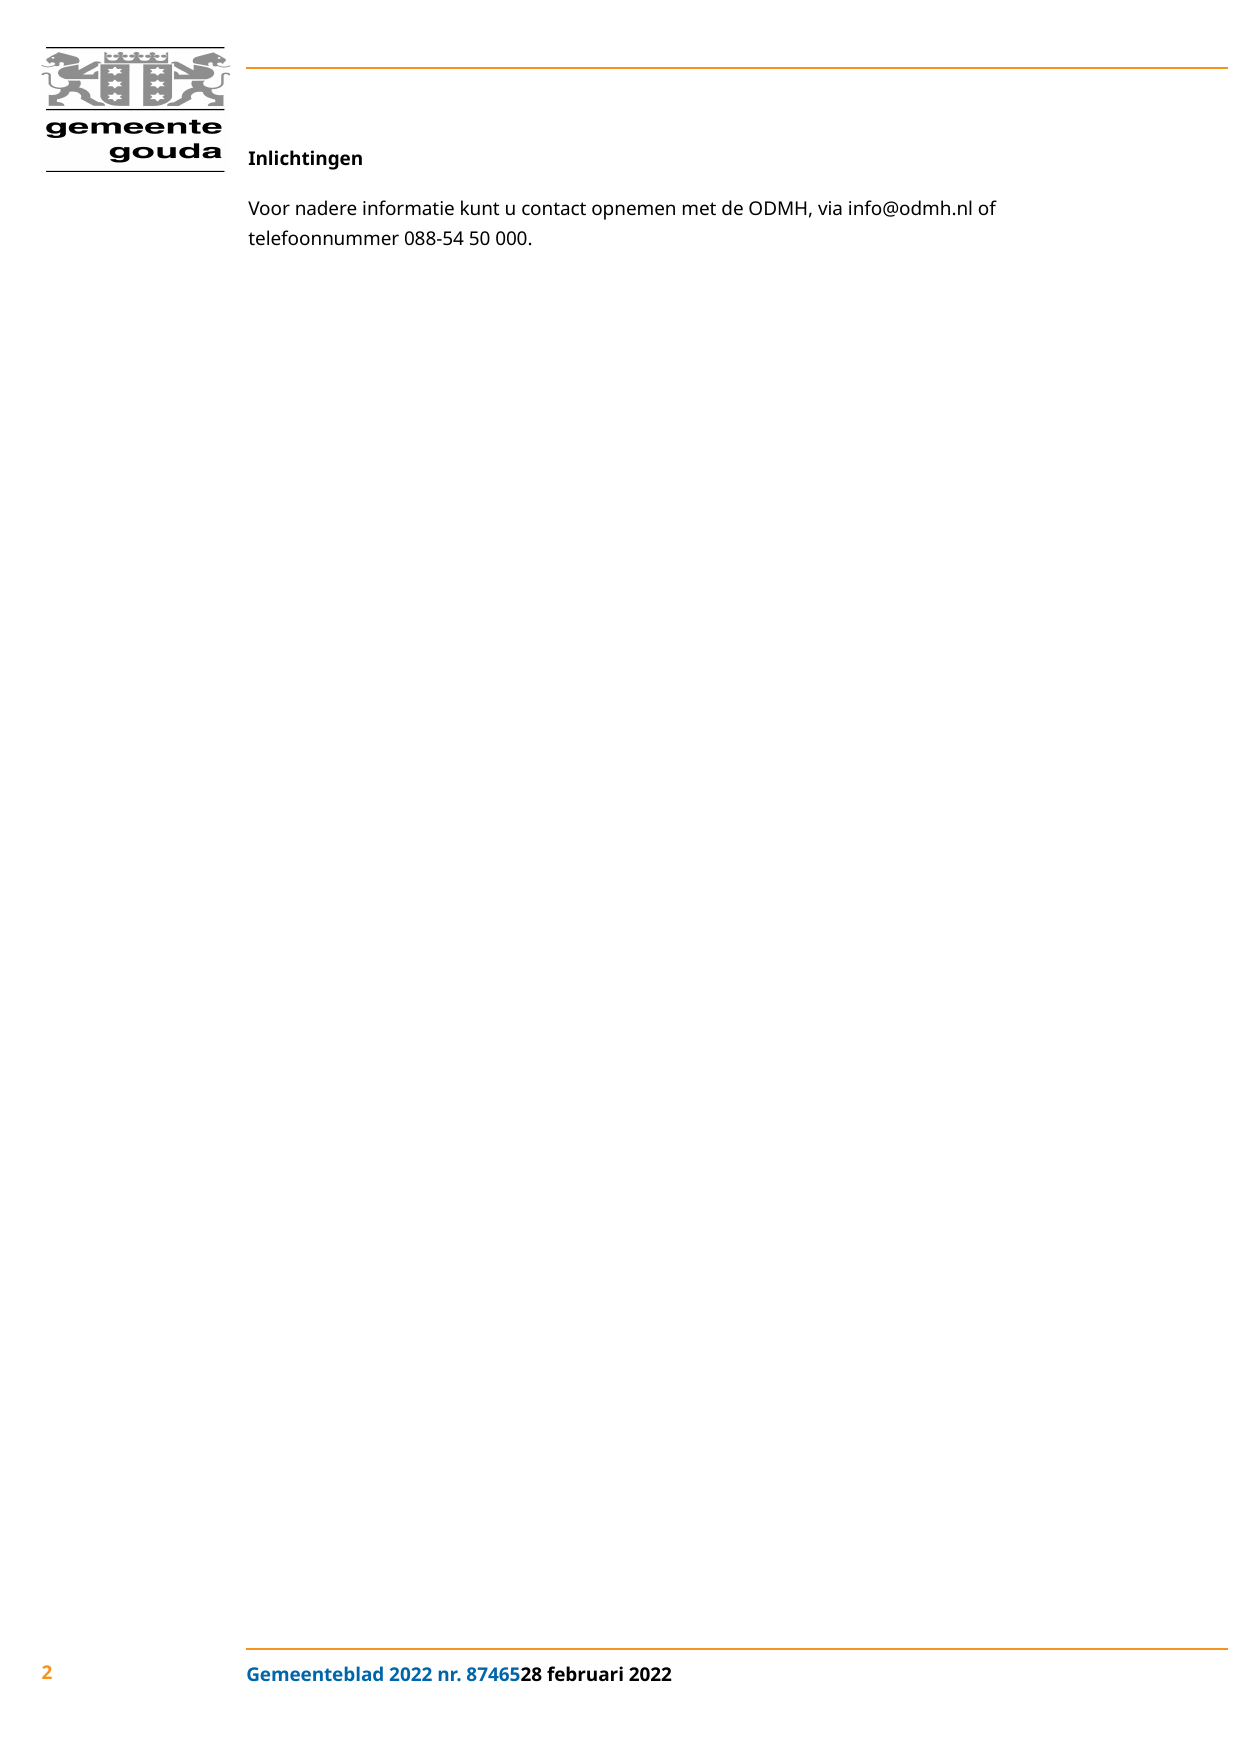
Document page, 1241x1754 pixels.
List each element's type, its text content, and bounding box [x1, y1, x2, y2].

text Inlichtingen [248, 145, 1152, 171]
text Voor nadere informatie kunt u contact opnemen met de ODMH, via info@odmh.nl of telefoonnummer 088-54 50 000. [248, 196, 1152, 251]
picture [41, 47, 231, 172]
